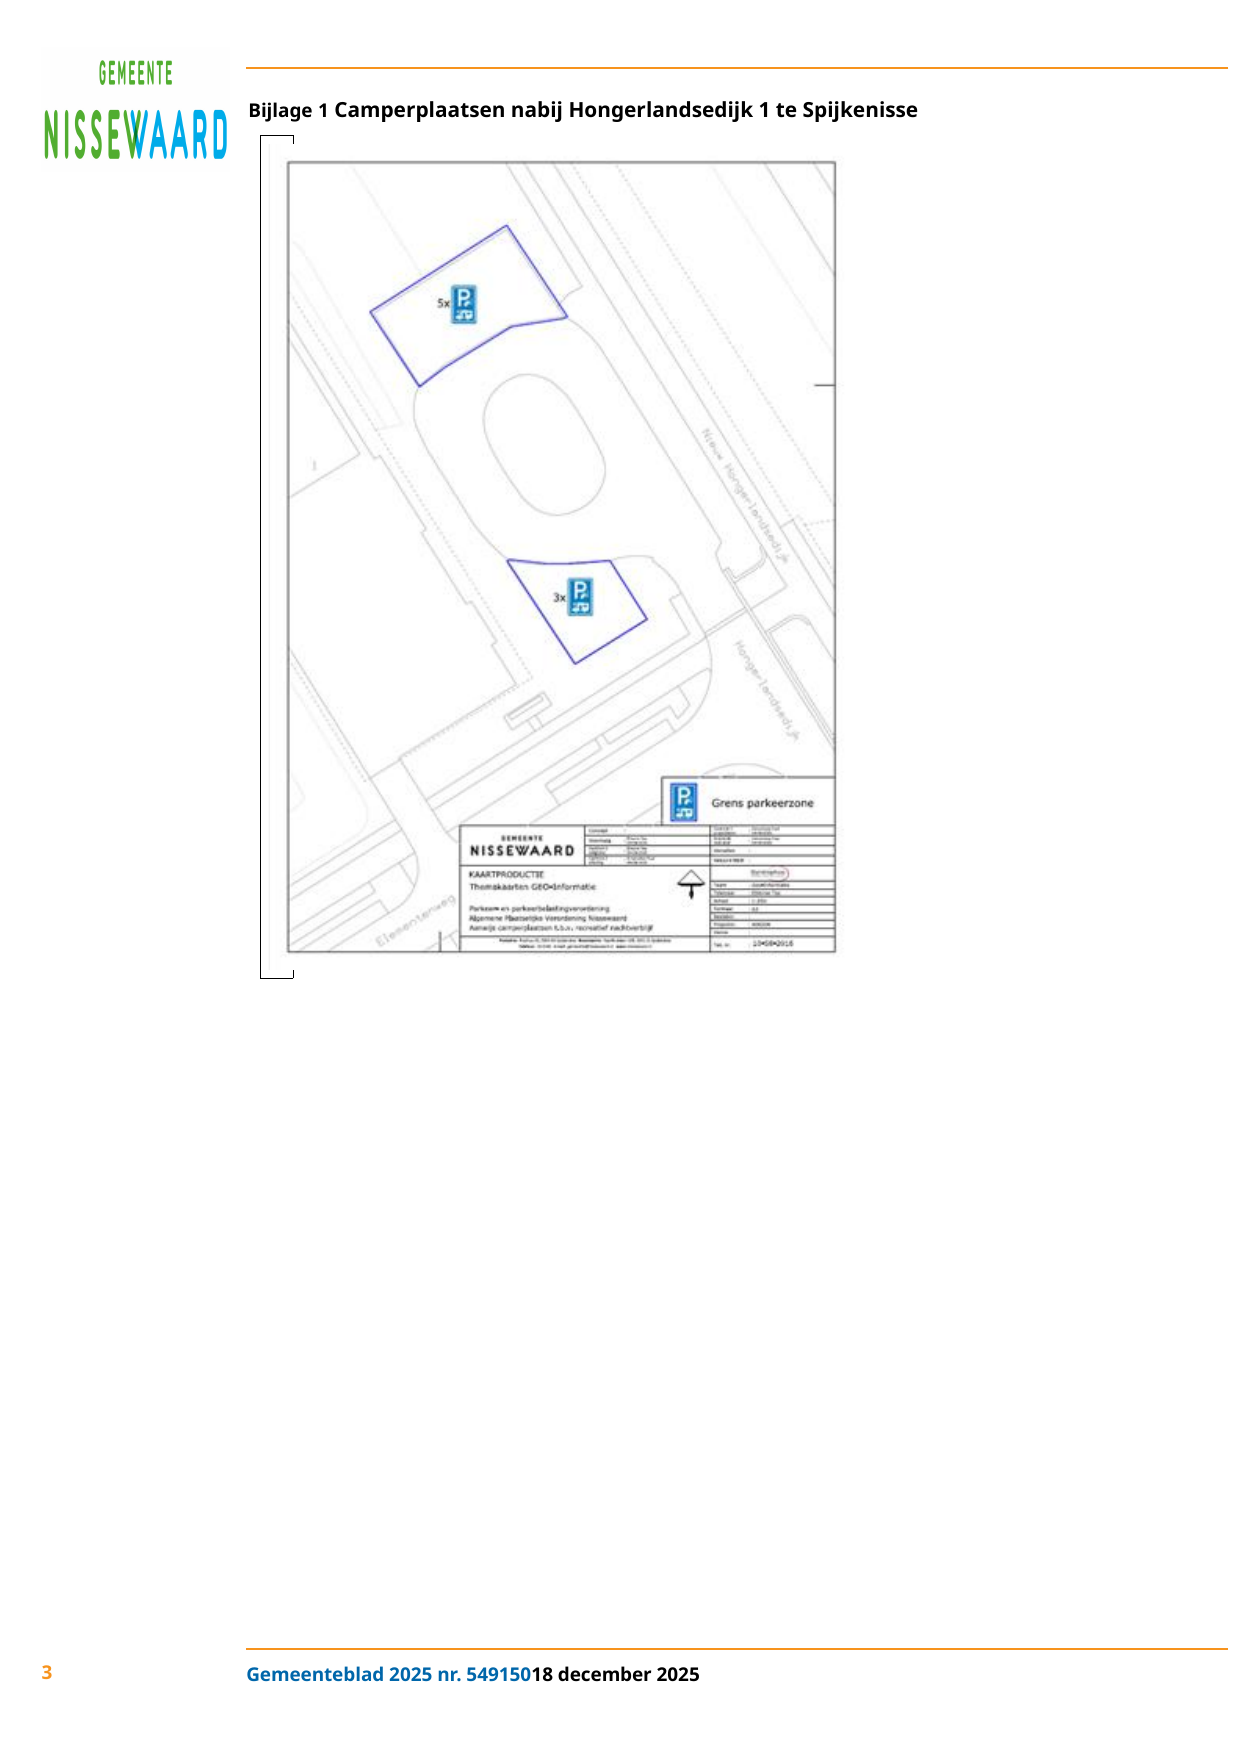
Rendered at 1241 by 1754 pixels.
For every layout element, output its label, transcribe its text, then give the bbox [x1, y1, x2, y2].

picture [41, 47, 231, 172]
picture [268, 144, 852, 970]
text Bijlage 1 Camperplaatsen nabij Hongerlandsedijk 1 te Spijkenisse [248, 95, 1152, 123]
